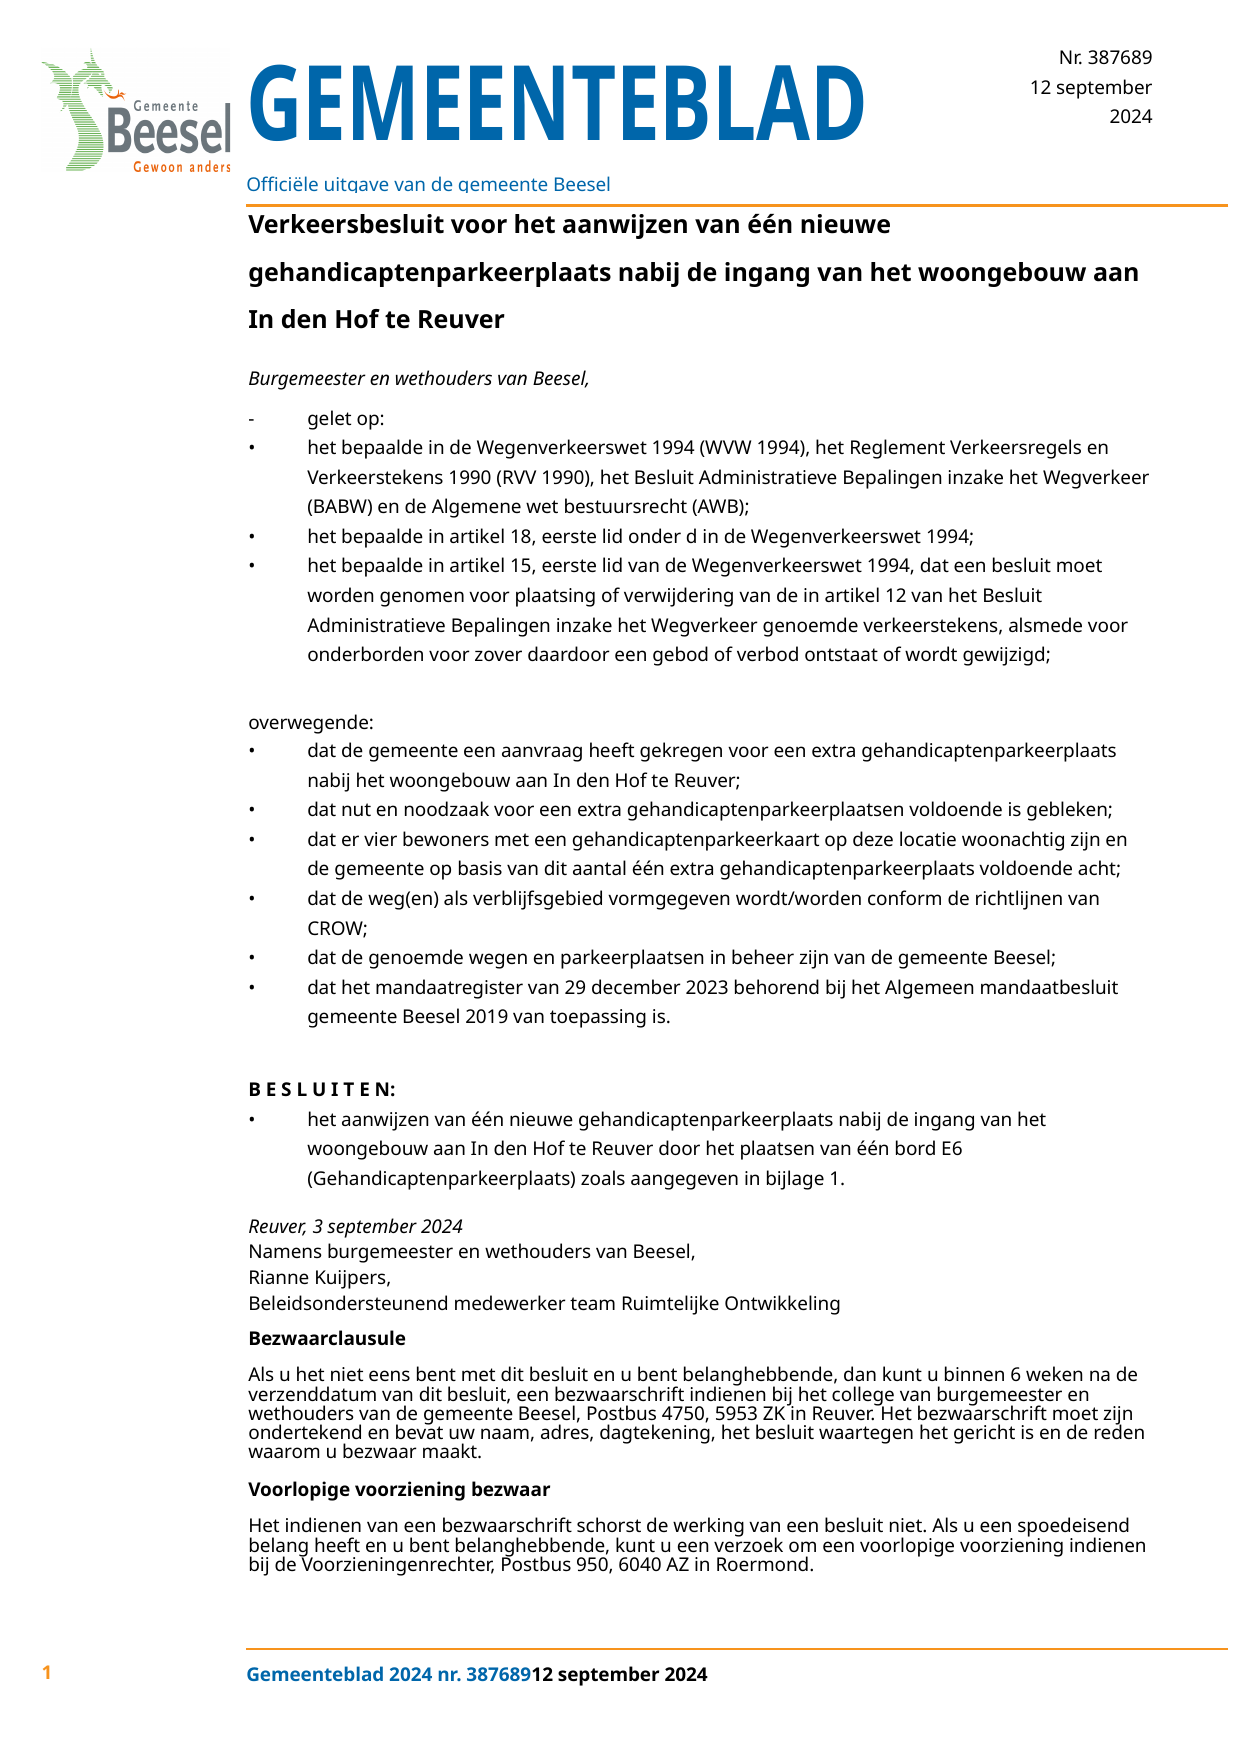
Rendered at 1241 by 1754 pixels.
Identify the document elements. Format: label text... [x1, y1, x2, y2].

text Burgemeester en wethouders van Beesel, [248, 366, 1152, 391]
text Rianne Kuijpers, [248, 1264, 1152, 1290]
text Het indienen van een bezwaarschrift schorst de werking van een besluit niet. Als u een spoedeisend belang heeft en u bent belanghebbende, kunt u een verzoek om een voorlopige voorziening indienen bij de Voorzieningenrechter, Postbus 950, 6040 AZ in Roermond. [248, 1517, 1152, 1575]
text Verkeersbesluit voor het aanwijzen van één nieuwe gehandicaptenparkeerplaats nabij de ingang van het woongebouw aan In den Hof te Reuver [248, 207, 1152, 336]
list dat er vier bewoners met een gehandicaptenparkeerkaart op deze locatie woonachtig zijn en de gemeente op basis van dit aantal één extra gehandicaptenparkeerplaats voldoende acht; [248, 826, 1152, 881]
text B E S L U I T E N: [248, 1076, 1152, 1102]
list dat de genoemde wegen en parkeerplaatsen in beheer zijn van de gemeente Beesel; [248, 944, 1152, 970]
text Als u het niet eens bent met dit besluit en u bent belanghebbende, dan kunt u binnen 6 weken na de verzenddatum van dit besluit, een bezwaarschrift indienen bij het college van burgemeester en wethouders van de gemeente Beesel, Postbus 4750, 5953 ZK in Reuver. Het bezwaarschrift moet zijn ondertekend en bevat uw naam, adres, dagtekening, het besluit waartegen het gericht is en de reden waarom u bezwaar maakt. [248, 1366, 1152, 1463]
list dat het mandaatregister van 29 december 2023 behorend bij het Algemeen mandaatbesluit gemeente Beesel 2019 van toepassing is. [248, 974, 1152, 1029]
text Beleidsondersteunend medewerker team Ruimtelijke Ontwikkeling [248, 1290, 1152, 1316]
list het bepaalde in de Wegenverkeerswet 1994 (WVW 1994), het Reglement Verkeersregels en Verkeerstekens 1990 (RVV 1990), het Besluit Administratieve Bepalingen inzake het Wegverkeer (BABW) en de Algemene wet bestuursrecht (AWB); [248, 434, 1152, 519]
text Reuver, 3 september 2024 [248, 1213, 1152, 1239]
list gelet op: [248, 405, 1152, 431]
picture [41, 47, 231, 172]
list dat de gemeente een aanvraag heeft gekregen voor een extra gehandicaptenparkeerplaats nabij het woongebouw aan In den Hof te Reuver; [248, 737, 1152, 793]
text Namens burgemeester en wethouders van Beesel, [248, 1239, 1152, 1264]
list dat nut en noodzaak voor een extra gehandicaptenparkeerplaatsen voldoende is gebleken; [248, 796, 1152, 822]
text Voorlopige voorziening bezwaar [248, 1481, 1152, 1500]
list het aanwijzen van één nieuwe gehandicaptenparkeerplaats nabij de ingang van het woongebouw aan In den Hof te Reuver door het plaatsen van één bord E6 (Gehandicaptenparkeerplaats) zoals aangegeven in bijlage 1. [248, 1106, 1152, 1191]
text overwegende: [248, 709, 1152, 735]
list dat de weg(en) als verblijfsgebied vormgegeven wordt/worden conform de richtlijnen van CROW; [248, 885, 1152, 941]
text Bezwaarclausule [248, 1329, 1152, 1349]
list het bepaalde in artikel 15, eerste lid van de Wegenverkeerswet 1994, dat een besluit moet worden genomen voor plaatsing of verwijdering van de in artikel 12 van het Besluit Administratieve Bepalingen inzake het Wegverkeer genoemde verkeerstekens, alsmede voor onderborden voor zover daardoor een gebod of verbod ontstaat of wordt gewijzigd; [248, 553, 1152, 667]
list het bepaalde in artikel 18, eerste lid onder d in de Wegenverkeerswet 1994; [248, 523, 1152, 549]
